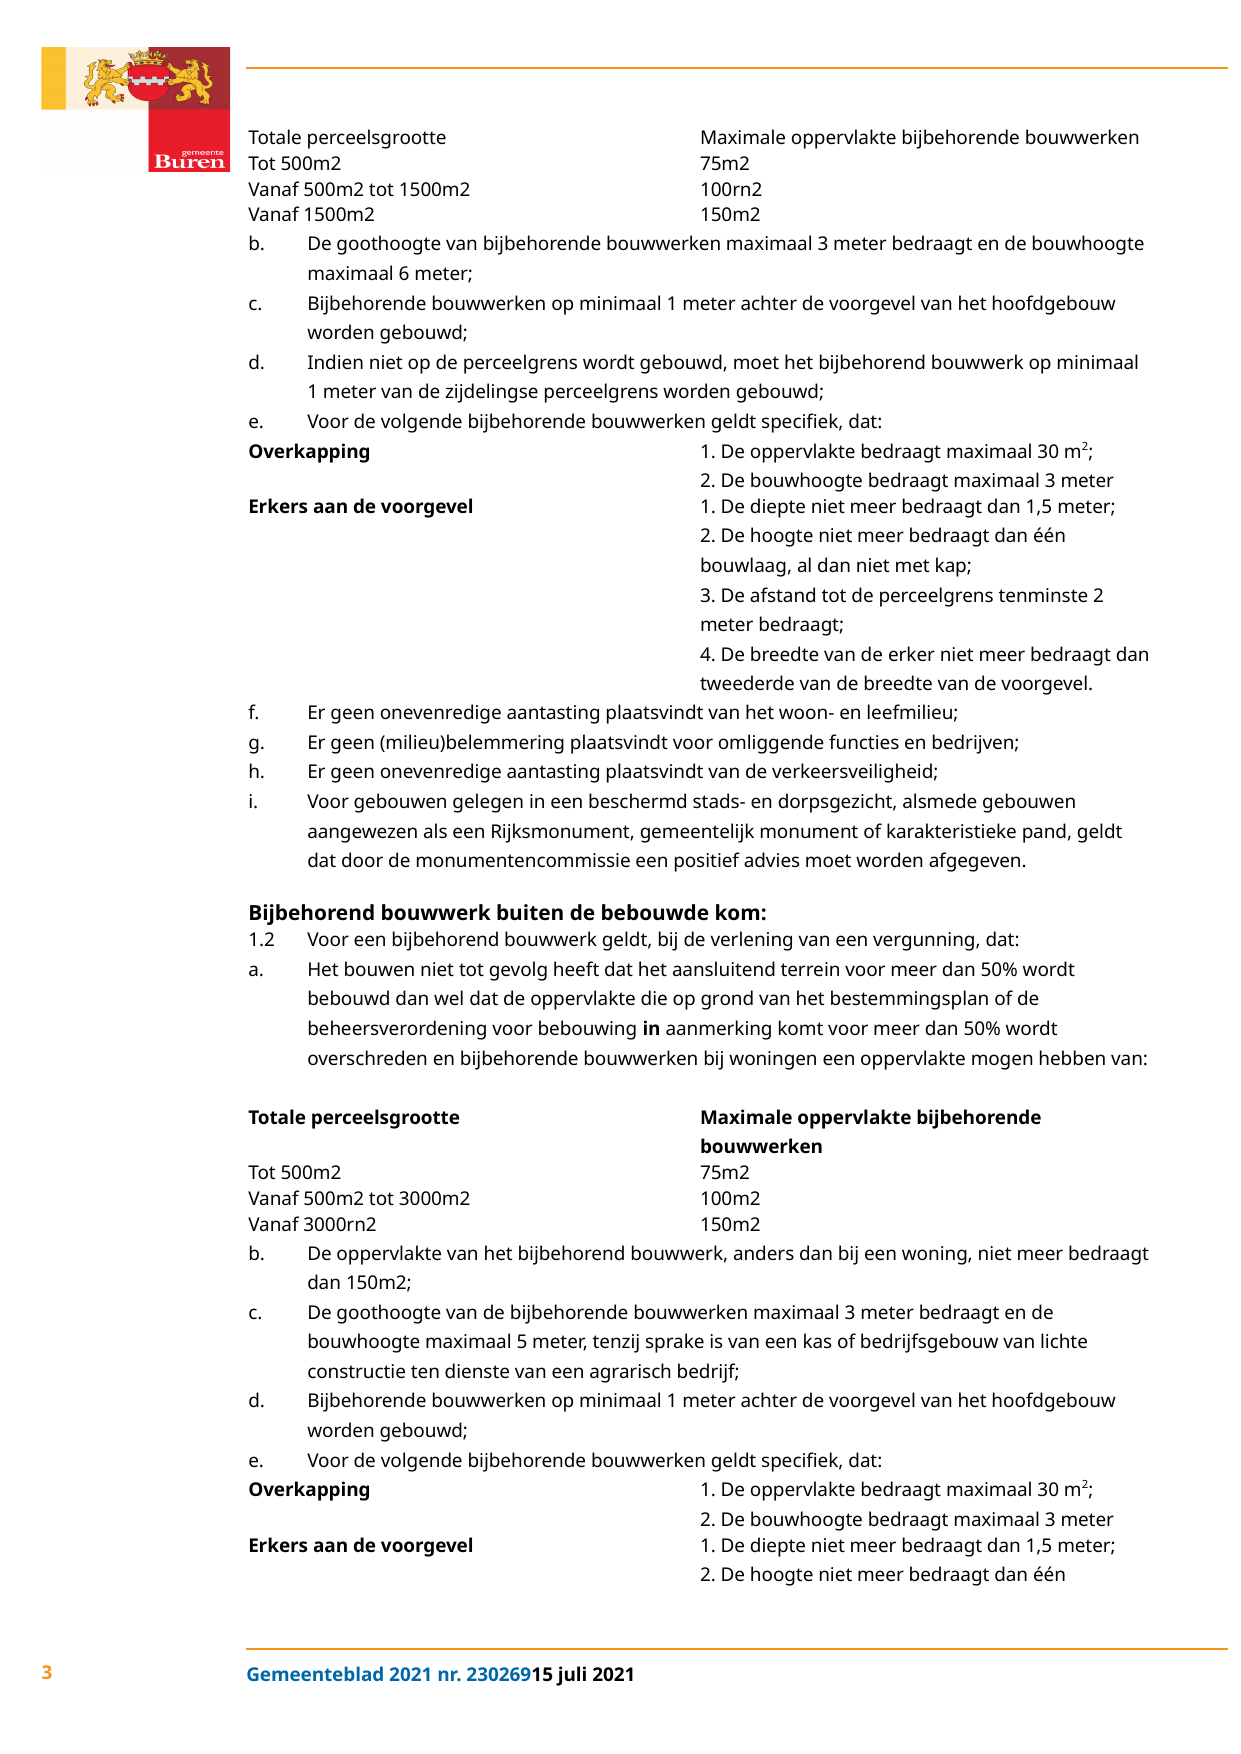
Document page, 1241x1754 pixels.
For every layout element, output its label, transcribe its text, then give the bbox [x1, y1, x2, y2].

table_header 1. De oppervlakte bedraagt maximaal 30 m2; 2. De bouwhoogte bedraagt maximaal 3 meter [700, 1476, 1152, 1532]
table_cell Vanaf 1500m2 [248, 202, 700, 227]
table_cell Erkers aan de voorgevel [248, 1532, 700, 1587]
list Bijbehorende bouwwerken op minimaal 1 meter achter de voorgevel van het hoofdgebouw worden gebouwd; [248, 1388, 1152, 1443]
table_cell 100rn2 [700, 176, 1152, 202]
table_cell 100m2 [700, 1185, 1152, 1211]
table_header Totale perceelsgrootte [248, 125, 700, 150]
list Voor de volgende bijbehorende bouwwerken geldt specifiek, dat: [248, 1447, 1152, 1472]
table_header Overkapping [248, 438, 700, 493]
table_cell 75m2 [700, 150, 1152, 176]
table_cell Vanaf 3000rn2 [248, 1211, 700, 1236]
table_cell 1. De diepte niet meer bedraagt dan 1,5 meter; 2. De hoogte niet meer bedraagt dan één [700, 1532, 1152, 1587]
table_cell Erkers aan de voorgevel [248, 493, 700, 696]
list Indien niet op de perceelgrens wordt gebouwd, moet het bijbehorend bouwwerk op minimaal 1 meter van de zijdelingse perceelgrens worden gebouwd; [248, 349, 1152, 404]
table_cell 1. De diepte niet meer bedraagt dan 1,5 meter; 2. De hoogte niet meer bedraagt dan één bouwlaag, al dan niet met kap; 3. De afstand tot de perceelgrens tenminste 2 meter bedraagt; 4. De breedte van de erker niet meer bedraagt dan tweederde van de breedte van de voorgevel. [700, 493, 1152, 696]
table_header Maximale oppervlakte bijbehorende bouwwerken [700, 1104, 1152, 1159]
table_cell Tot 500m2 [248, 150, 700, 176]
table_header Overkapping [248, 1476, 700, 1532]
list Er geen onevenredige aantasting plaatsvindt van de verkeersveiligheid; [248, 759, 1152, 784]
table_header 1. De oppervlakte bedraagt maximaal 30 m2; 2. De bouwhoogte bedraagt maximaal 3 meter [700, 438, 1152, 493]
table_header Totale perceelsgrootte [248, 1104, 700, 1159]
list Voor gebouwen gelegen in een beschermd stads- en dorpsgezicht, alsmede gebouwen aangewezen als een Rijksmonument, gemeentelijk monument of karakteristieke pand, geldt dat door de monumentencommissie een positief advies moet worden afgegeven. [248, 788, 1152, 873]
table_cell Vanaf 500m2 tot 3000m2 [248, 1185, 700, 1211]
list Voor een bijbehorend bouwwerk geldt, bij de verlening van een vergunning, dat: [248, 926, 1152, 952]
list Het bouwen niet tot gevolg heeft dat het aansluitend terrein voor meer dan 50% wordt bebouwd dan wel dat de oppervlakte die op grond van het bestemmingsplan of de beheersverordening voor bebouwing in aanmerking komt voor meer dan 50% wordt overschreden en bijbehorende bouwwerken bij woningen een oppervlakte mogen hebben van: [248, 956, 1152, 1070]
list De oppervlakte van het bijbehorend bouwwerk, anders dan bij een woning, niet meer bedraagt dan 150m2; [248, 1240, 1152, 1295]
table_cell Tot 500m2 [248, 1159, 700, 1185]
picture [41, 47, 231, 172]
list Er geen onevenredige aantasting plaatsvindt van het woon- en leefmilieu; [248, 699, 1152, 725]
table_cell 150m2 [700, 202, 1152, 227]
list Voor de volgende bijbehorende bouwwerken geldt specifiek, dat: [248, 408, 1152, 434]
table_cell Vanaf 500m2 tot 1500m2 [248, 176, 700, 202]
table_cell 150m2 [700, 1211, 1152, 1236]
list De goothoogte van bijbehorende bouwwerken maximaal 3 meter bedraagt en de bouwhoogte maximaal 6 meter; [248, 231, 1152, 286]
text Bijbehorend bouwwerk buiten de bebouwde kom: [248, 898, 1152, 926]
list Bijbehorende bouwwerken op minimaal 1 meter achter de voorgevel van het hoofdgebouw worden gebouwd; [248, 290, 1152, 345]
list De goothoogte van de bijbehorende bouwwerken maximaal 3 meter bedraagt en de bouwhoogte maximaal 5 meter, tenzij sprake is van een kas of bedrijfsgebouw van lichte constructie ten dienste van een agrarisch bedrijf; [248, 1299, 1152, 1384]
list Er geen (milieu)belemmering plaatsvindt voor omliggende functies en bedrijven; [248, 729, 1152, 755]
table_header Maximale oppervlakte bijbehorende bouwwerken [700, 125, 1152, 150]
table_cell 75m2 [700, 1159, 1152, 1185]
